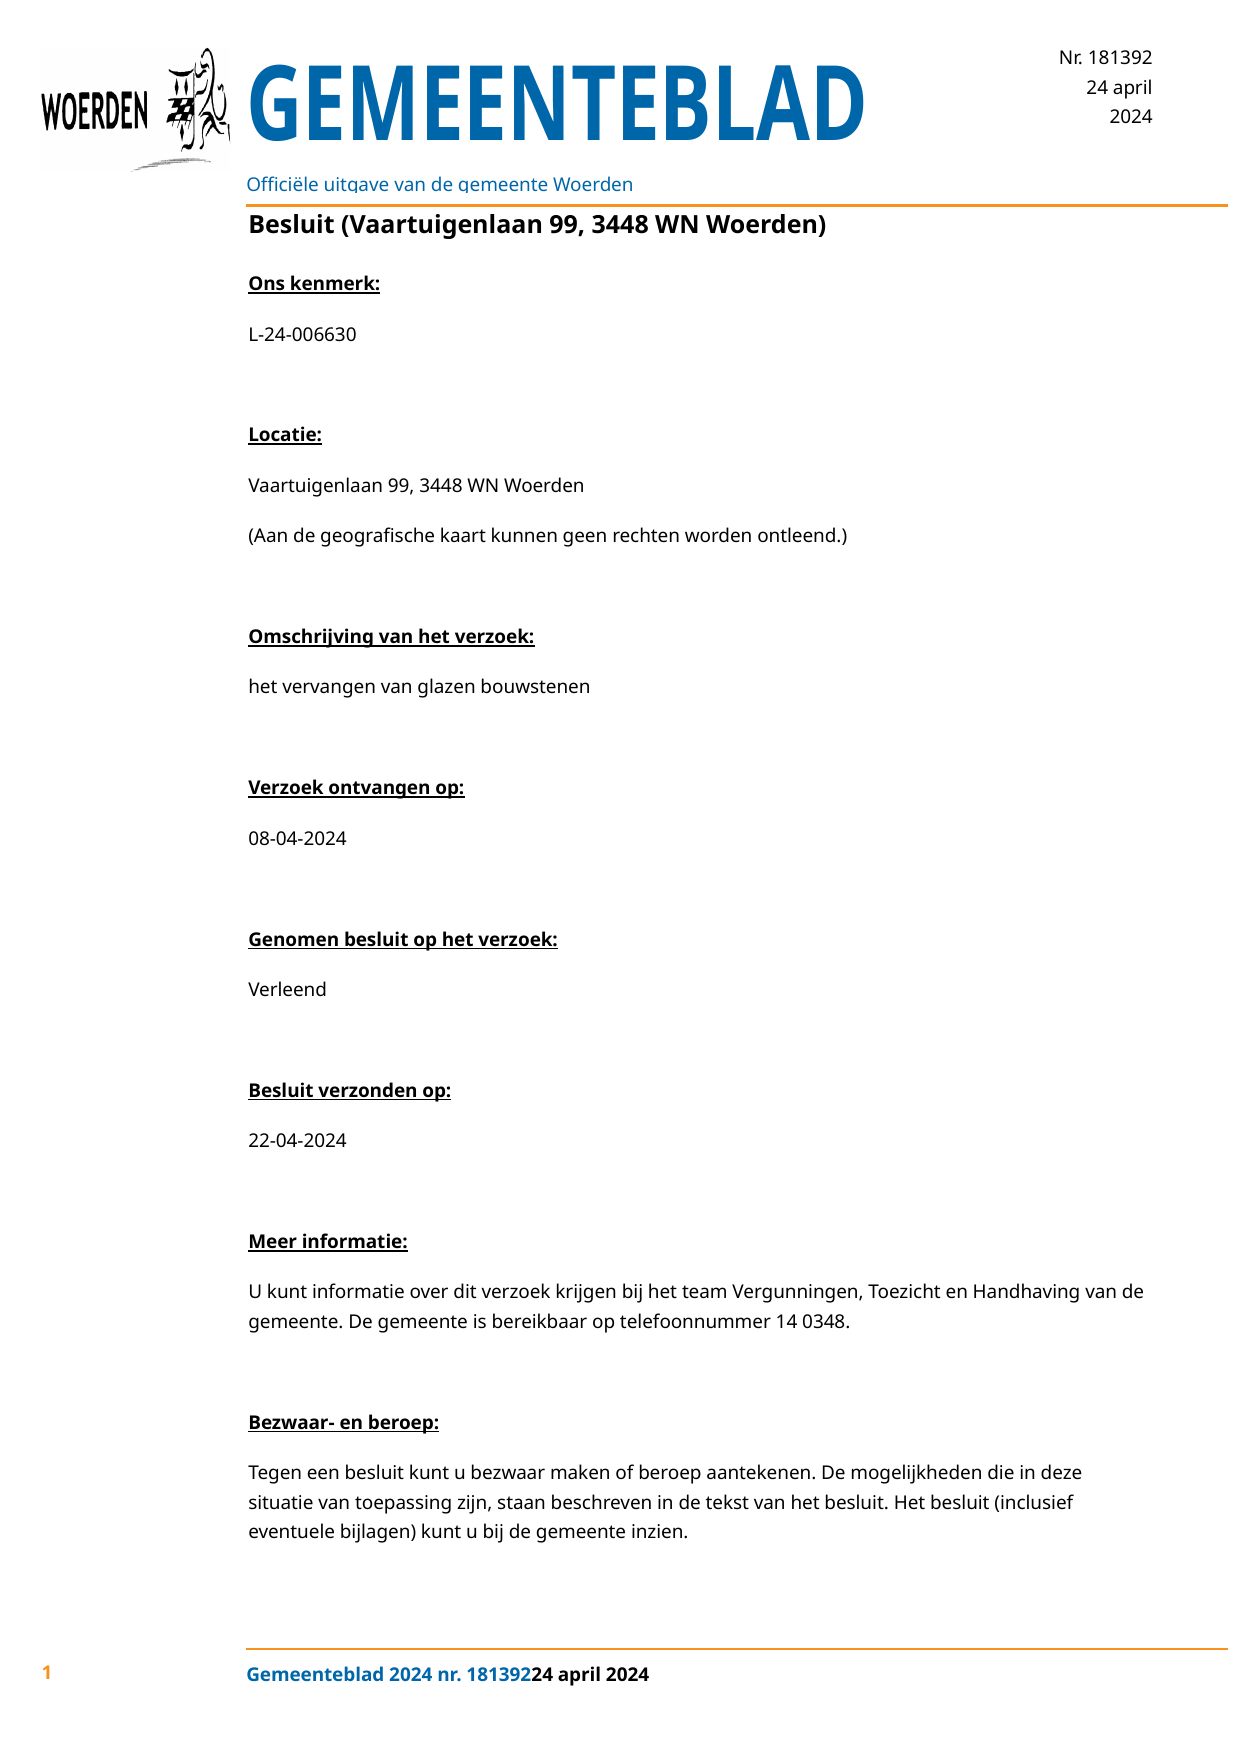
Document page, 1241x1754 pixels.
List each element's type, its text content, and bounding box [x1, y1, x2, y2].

text Vaartuigenlaan 99, 3448 WN Woerden [248, 472, 1152, 498]
text 22-04-2024 [248, 1127, 1152, 1153]
text L-24-006630 [248, 321, 1152, 346]
text Tegen een besluit kunt u bezwaar maken of beroep aantekenen. De mogelijkheden die in deze situatie van toepassing zijn, staan beschreven in de tekst van het besluit. Het besluit (inclusief eventuele bijlagen) kunt u bij de gemeente inzien. [248, 1459, 1152, 1544]
text Besluit (Vaartuigenlaan 99, 3448 WN Woerden) [248, 207, 1152, 241]
picture [41, 47, 231, 172]
text 08-04-2024 [248, 825, 1152, 851]
text Verzoek ontvangen op: [248, 774, 1152, 800]
text Locatie: [248, 422, 1152, 447]
text (Aan de geografische kaart kunnen geen rechten worden ontleend.) [248, 522, 1152, 548]
text U kunt informatie over dit verzoek krijgen bij het team Vergunningen, Toezicht en Handhaving van de gemeente. De gemeente is bereikbaar op telefoonnummer 14 0348. [248, 1279, 1152, 1334]
text Meer informatie: [248, 1228, 1152, 1254]
text het vervangen van glazen bouwstenen [248, 674, 1152, 699]
text Genomen besluit op het verzoek: [248, 926, 1152, 951]
text Omschrijving van het verzoek: [248, 623, 1152, 649]
text Verleend [248, 976, 1152, 1002]
text Bezwaar- en beroep: [248, 1409, 1152, 1435]
text Ons kenmerk: [248, 270, 1152, 296]
text Besluit verzonden op: [248, 1077, 1152, 1103]
